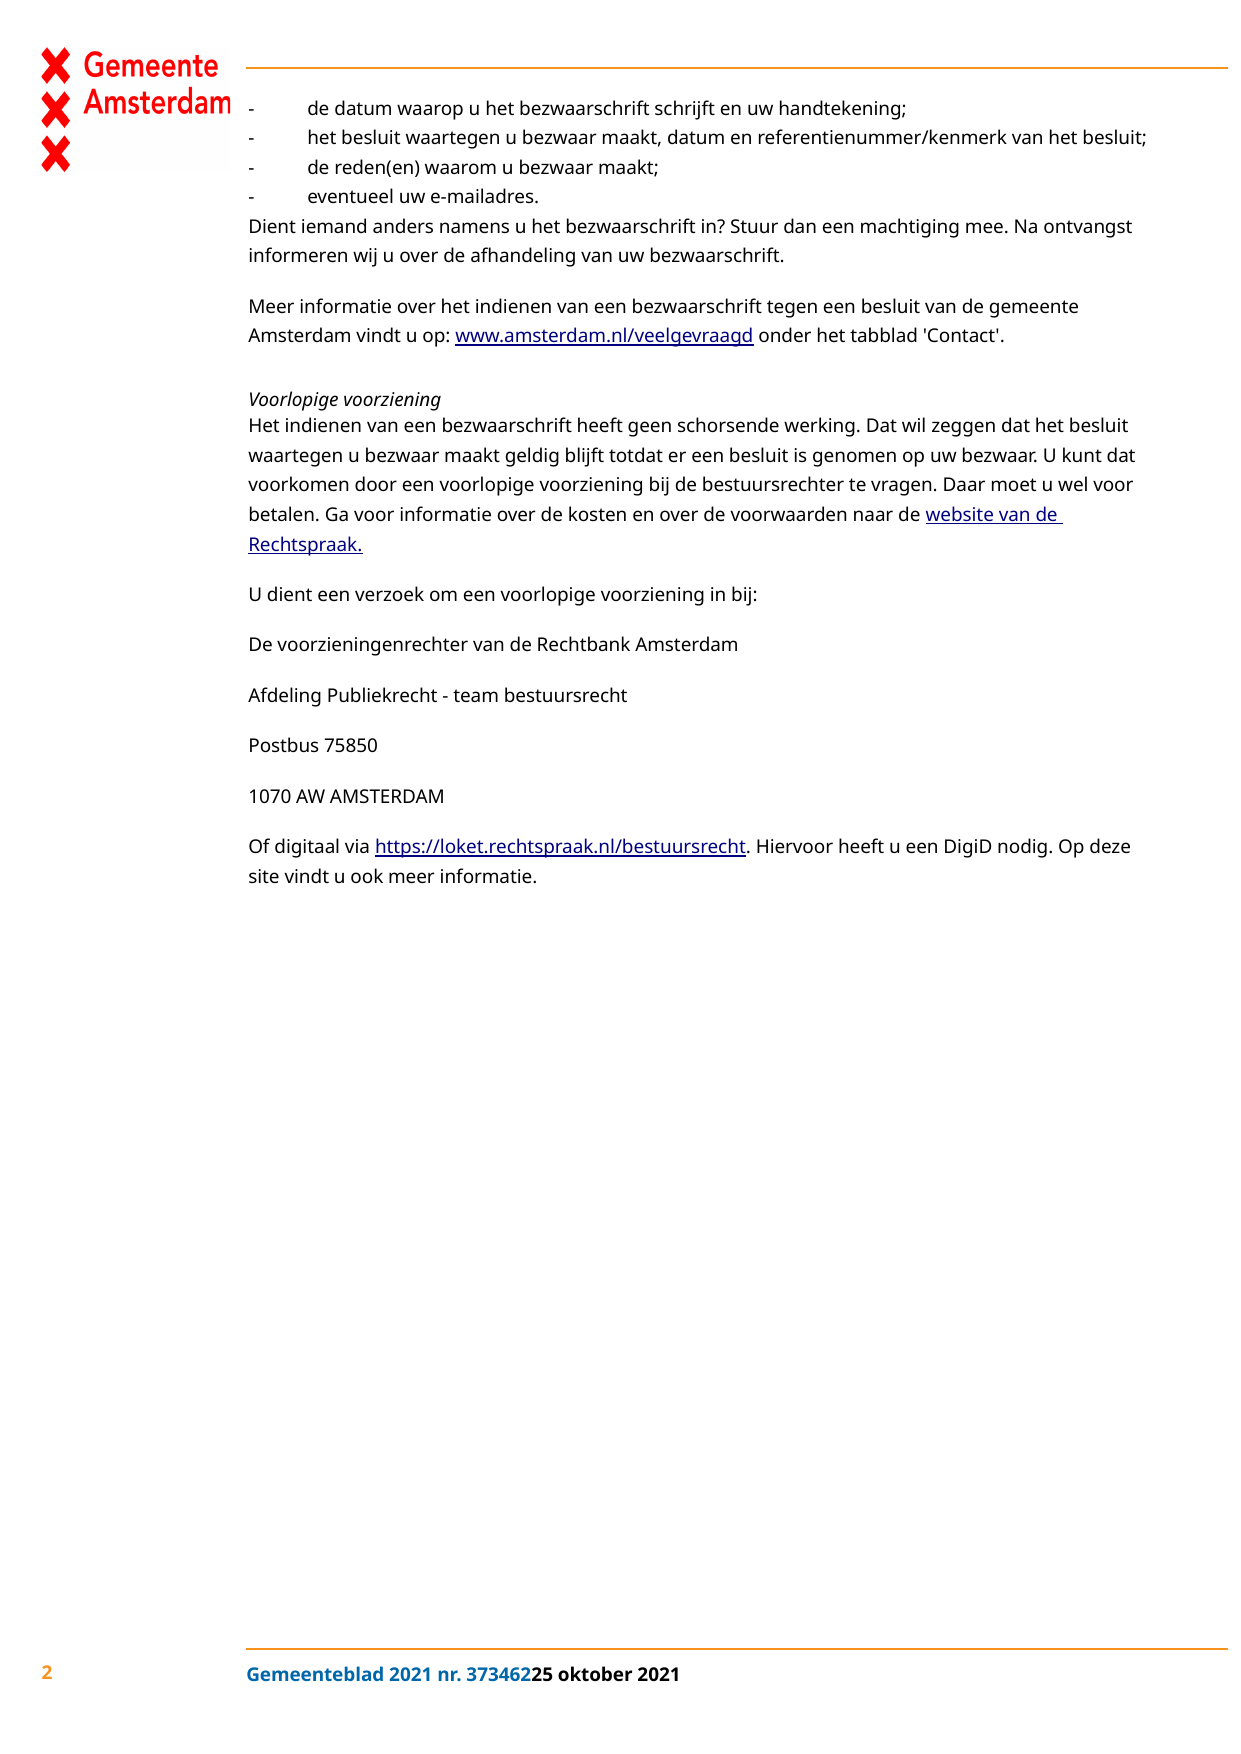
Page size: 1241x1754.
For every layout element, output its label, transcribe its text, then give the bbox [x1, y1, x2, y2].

text Het indienen van een bezwaarschrift heeft geen schorsende werking. Dat wil zeggen dat het besluit waartegen u bezwaar maakt geldig blijft totdat er een besluit is genomen op uw bezwaar. U kunt dat voorkomen door een voorlopige voorziening bij de bestuursrechter te vragen. Daar moet u wel voor betalen. Ga voor informatie over de kosten en over de voorwaarden naar de website van de Rechtspraak. [248, 412, 1152, 556]
text De voorzieningenrechter van de Rechtbank Amsterdam [248, 632, 1152, 657]
text 1070 AW AMSTERDAM [248, 783, 1152, 808]
text Meer informatie over het indienen van een bezwaarschrift tegen een besluit van de gemeente Amsterdam vindt u op: www.amsterdam.nl/veelgevraagd onder het tabblad 'Contact'. [248, 293, 1152, 348]
list het besluit waartegen u bezwaar maakt, datum en referentienummer/kenmerk van het besluit; [248, 124, 1152, 150]
text U dient een verzoek om een voorlopige voorziening in bij: [248, 581, 1152, 607]
text Dient iemand anders namens u het bezwaarschrift in? Stuur dan een machtiging mee. Na ontvangst informeren wij u over de afhandeling van uw bezwaarschrift. [248, 213, 1152, 268]
picture [41, 47, 231, 172]
text Postbus 75850 [248, 732, 1152, 758]
list eventueel uw e-mailadres. [248, 183, 1152, 209]
list de reden(en) waarom u bezwaar maakt; [248, 154, 1152, 180]
text Afdeling Publiekrecht - team bestuursrecht [248, 682, 1152, 708]
list de datum waarop u het bezwaarschrift schrijft en uw handtekening; [248, 95, 1152, 121]
text Voorlopige voorziening [248, 387, 1152, 412]
text Of digitaal via https://loket.rechtspraak.nl/bestuursrecht. Hiervoor heeft u een DigiD nodig. Op deze site vindt u ook meer informatie. [248, 833, 1152, 888]
